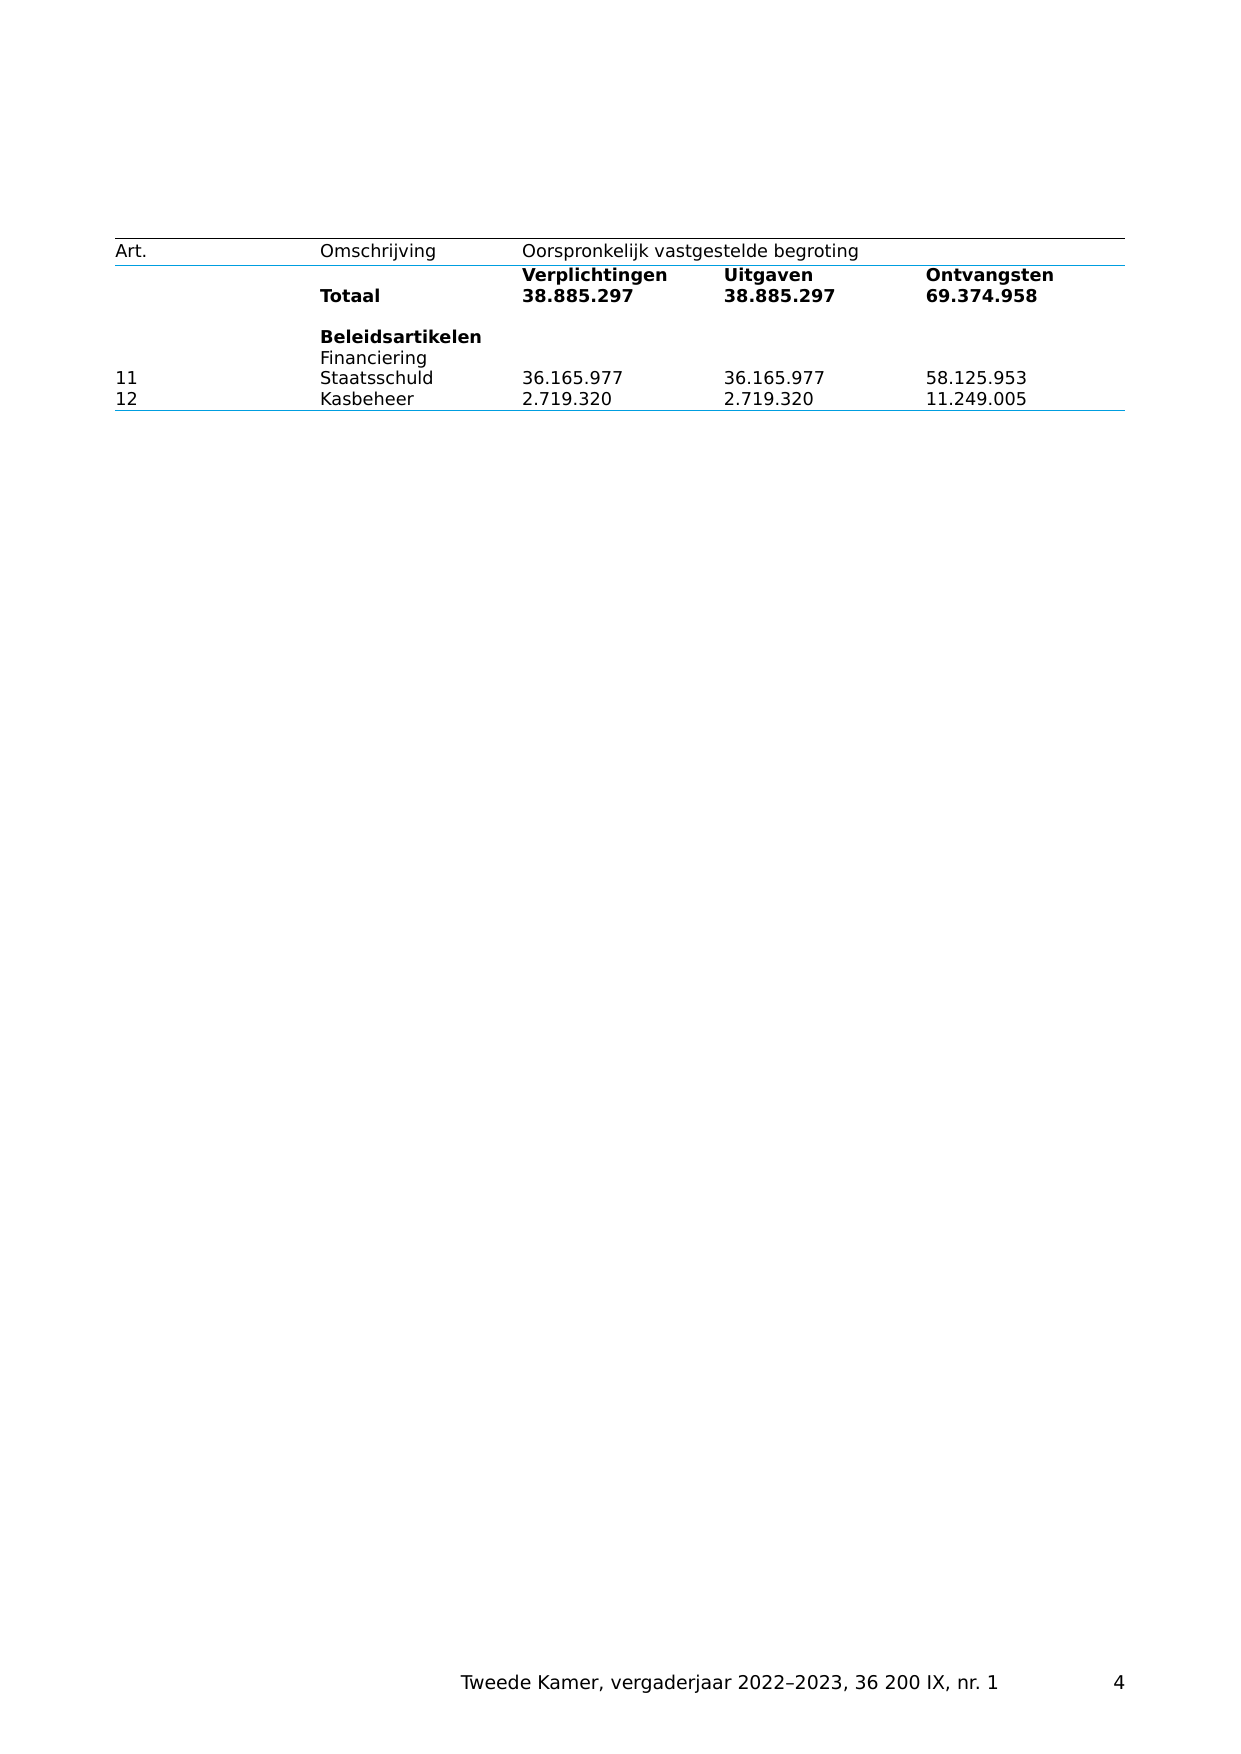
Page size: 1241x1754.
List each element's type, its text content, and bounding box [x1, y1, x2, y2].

table_cell Ontvangsten [923, 266, 1125, 286]
table_cell [721, 306, 923, 327]
table_header Vastgestelde begrotingsstaat van Nationale Schuld (IXA) voor het jaar 2023 (bedragen x € 1.000) [115, 213, 1125, 238]
table_cell 58.125.953 [923, 348, 1125, 389]
table_cell Beleidsartikelen [317, 327, 519, 348]
table_cell 2.719.320 [721, 389, 923, 409]
table_cell [115, 306, 317, 327]
table_cell 38.885.297 [721, 286, 923, 306]
table_cell 36.165.977 [519, 348, 721, 389]
table_cell [721, 327, 923, 348]
table_cell 2.719.320 [519, 389, 721, 409]
table_cell Kasbeheer [317, 389, 519, 409]
table_cell 36.165.977 [721, 348, 923, 389]
table_cell Omschrijving [317, 239, 519, 265]
table_cell Oorspronkelijk vastgestelde begroting [519, 239, 1125, 265]
table_cell [317, 306, 519, 327]
table_cell Art. [115, 239, 317, 265]
table_cell 38.885.297 [519, 286, 721, 306]
table_cell [923, 327, 1125, 348]
table_cell Totaal [317, 286, 519, 306]
table_cell [923, 306, 1125, 327]
table_cell [115, 327, 317, 348]
table_cell Financiering Staatsschuld [317, 348, 519, 389]
table_cell Verplichtingen [519, 266, 721, 286]
table_cell [519, 327, 721, 348]
table_cell [317, 266, 519, 286]
table_cell [115, 286, 317, 306]
table_cell [519, 306, 721, 327]
table_cell 69.374.958 [923, 286, 1125, 306]
table_cell 11.249.005 [923, 389, 1125, 409]
table_cell Uitgaven [721, 266, 923, 286]
table_cell 12 [115, 389, 317, 409]
table_cell [115, 266, 317, 286]
table_cell 11 [115, 348, 317, 389]
